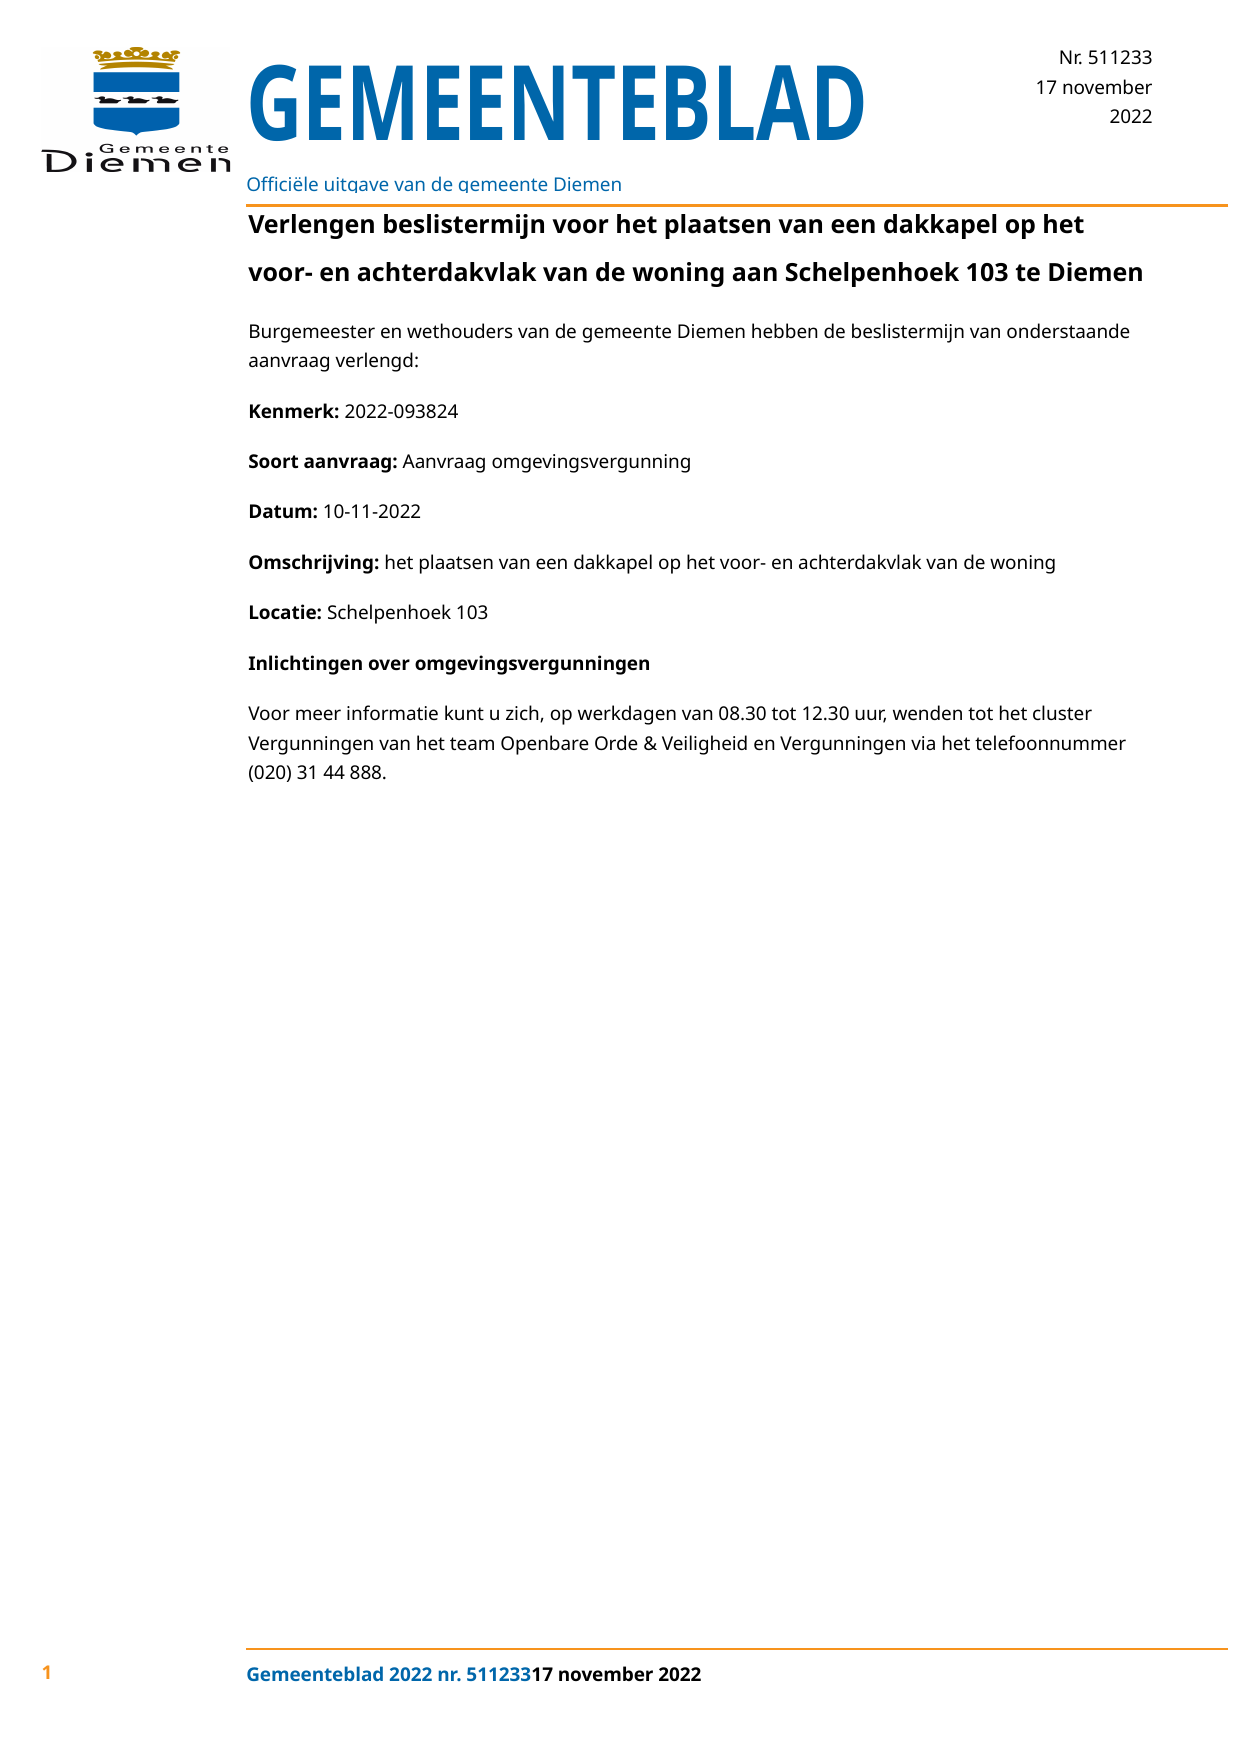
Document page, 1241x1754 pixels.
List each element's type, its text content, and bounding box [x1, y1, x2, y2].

text Inlichtingen over omgevingsvergunningen [248, 650, 1152, 676]
picture [41, 47, 231, 172]
text Locatie: Schelpenhoek 103 [248, 599, 1152, 625]
text Burgemeester en wethouders van de gemeente Diemen hebben de beslistermijn van onderstaande aanvraag verlengd: [248, 318, 1152, 373]
text Kenmerk: 2022-093824 [248, 398, 1152, 424]
text Soort aanvraag: Aanvraag omgevingsvergunning [248, 448, 1152, 474]
text Voor meer informatie kunt u zich, op werkdagen van 08.30 tot 12.30 uur, wenden tot het cluster Vergunningen van het team Openbare Orde & Veiligheid en Vergunningen via het telefoonnummer (020) 31 44 888. [248, 700, 1152, 785]
text Datum: 10-11-2022 [248, 499, 1152, 524]
text Omschrijving: het plaatsen van een dakkapel op het voor- en achterdakvlak van de woning [248, 549, 1152, 575]
text Verlengen beslistermijn voor het plaatsen van een dakkapel op het voor- en achterdakvlak van de woning aan Schelpenhoek 103 te Diemen [248, 207, 1152, 288]
